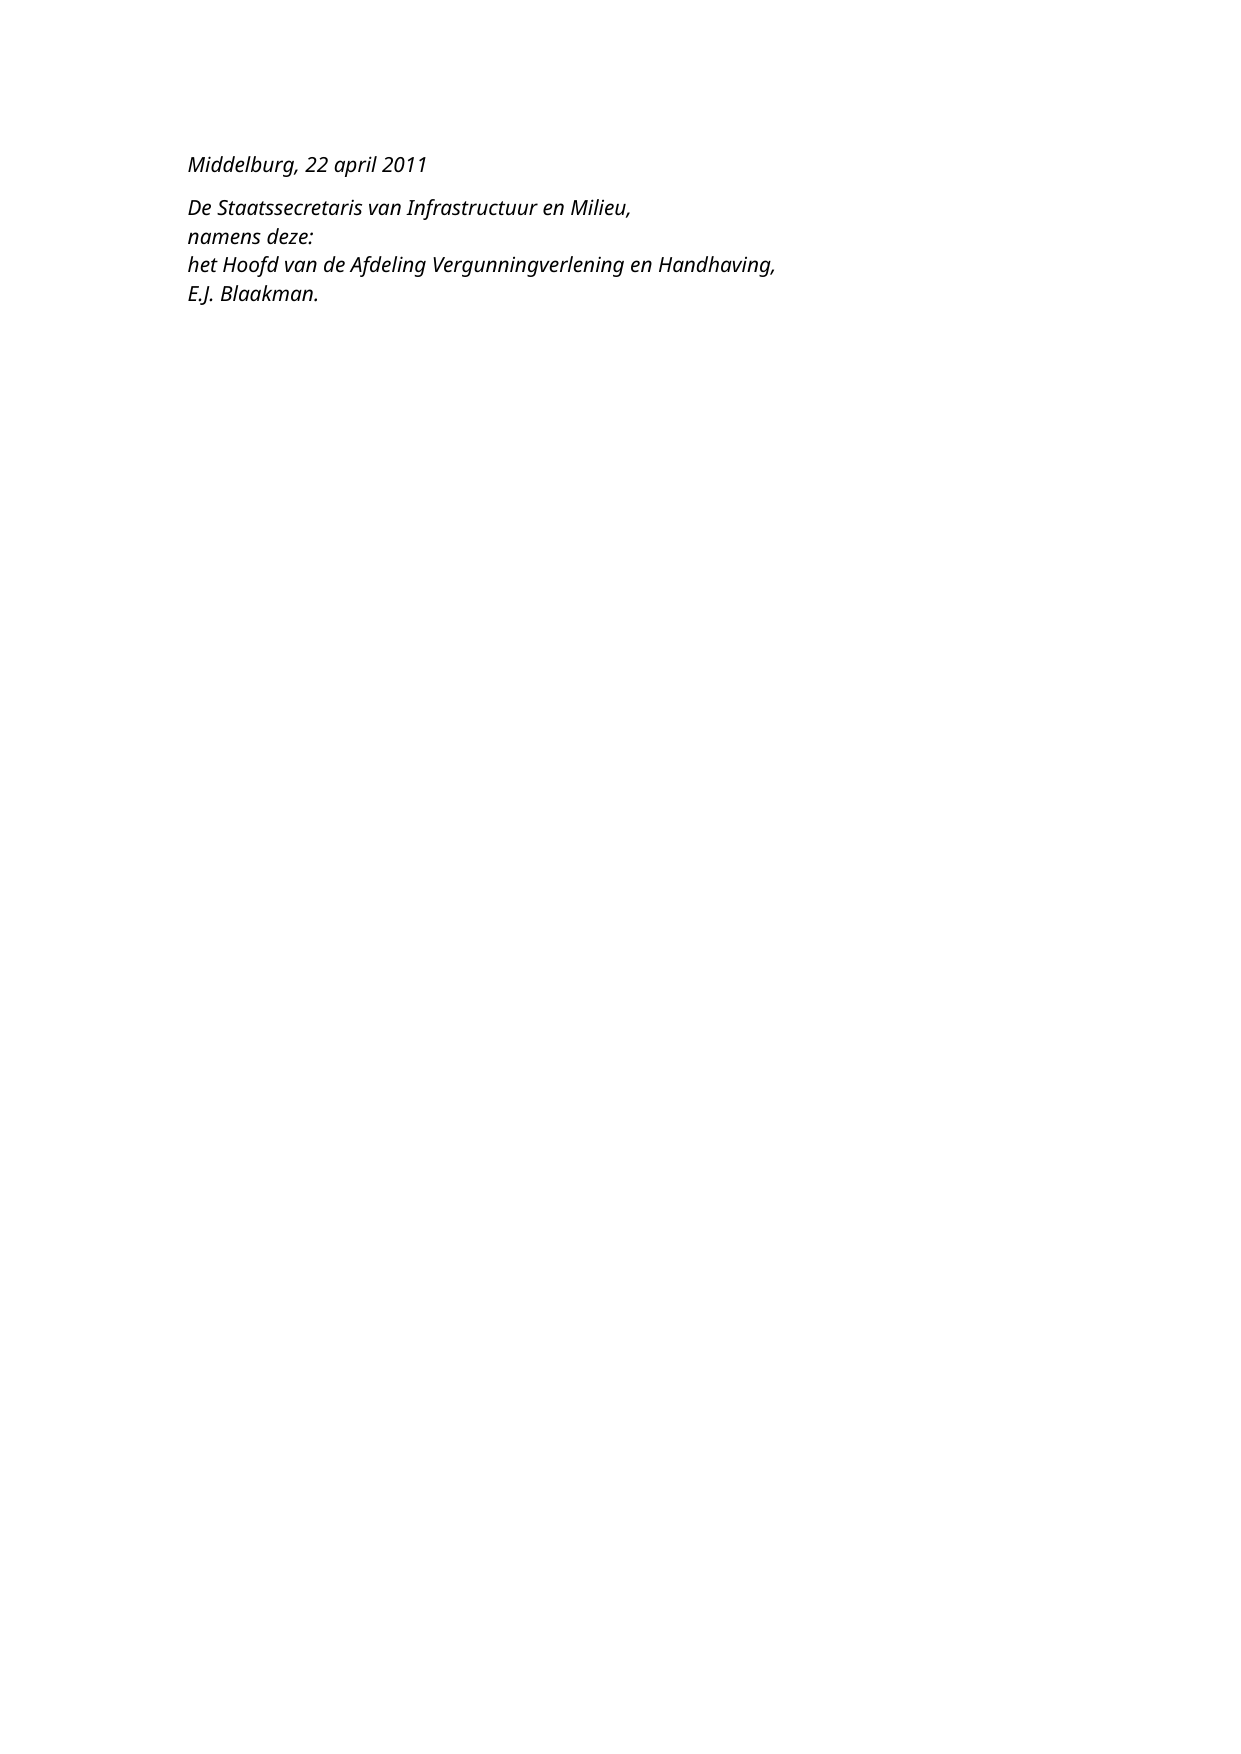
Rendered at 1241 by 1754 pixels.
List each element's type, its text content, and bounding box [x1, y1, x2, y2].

text namens deze: [187, 222, 1053, 250]
text De Staatssecretaris van Infrastructuur en Milieu, [187, 193, 1053, 222]
text E.J. Blaakman. [187, 279, 1053, 307]
text Middelburg, 22 april 2011 [187, 150, 1053, 178]
text het Hoofd van de Afdeling Vergunningverlening en Handhaving, [187, 250, 1053, 279]
